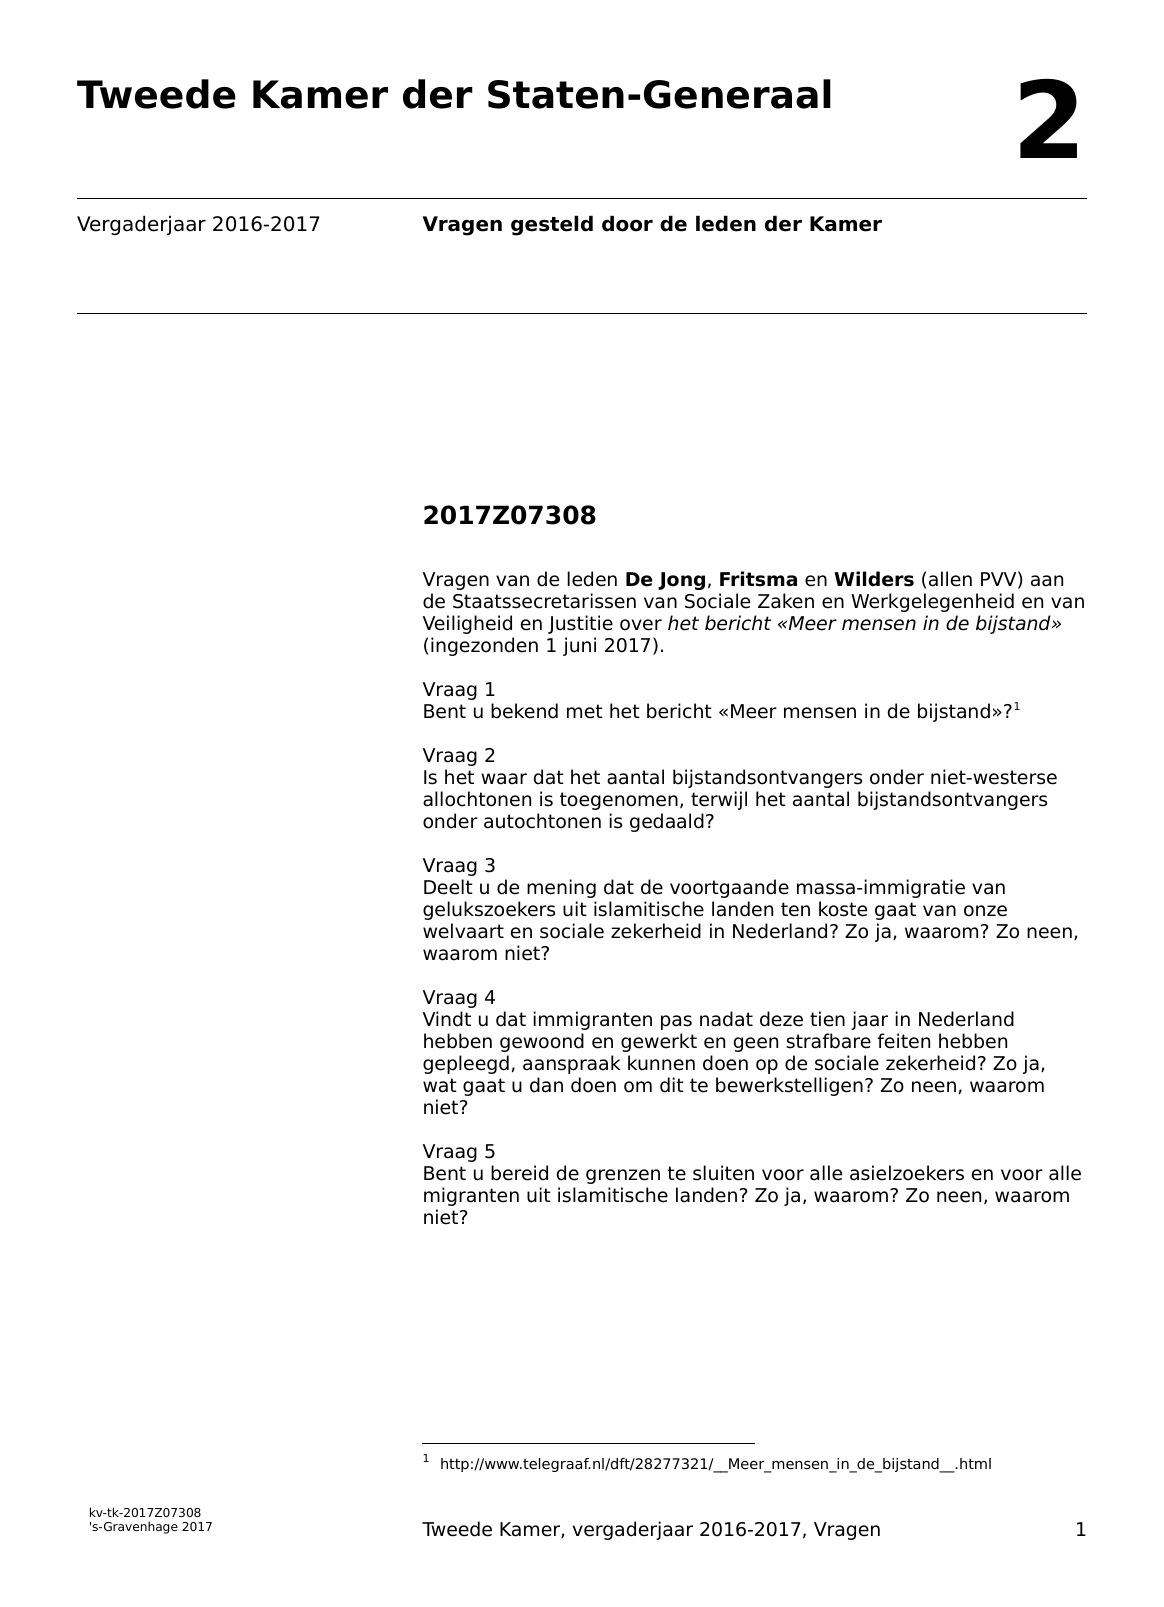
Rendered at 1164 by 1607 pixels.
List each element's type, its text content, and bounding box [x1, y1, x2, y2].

text Vindt u dat immigranten pas nadat deze tien jaar in Nederland hebben gewoond en gewerkt en geen strafbare feiten hebben gepleegd, aanspraak kunnen doen op de sociale zekerheid? Zo ja, wat gaat u dan doen om dit te bewerkstelligen? Zo neen, waarom niet? [422, 1009, 1087, 1119]
text Deelt u de mening dat de voortgaande massa-immigratie van gelukszoekers uit islamitische landen ten koste gaat van onze welvaart en sociale zekerheid in Nederland? Zo ja, waarom? Zo neen, waarom niet? [422, 877, 1087, 965]
text Bent u bereid de grenzen te sluiten voor alle asielzoekers en voor alle migranten uit islamitische landen? Zo ja, waarom? Zo neen, waarom niet? [422, 1163, 1087, 1229]
table_cell Vragen gesteld door de leden der Kamer [422, 199, 1087, 313]
table_header 2 [886, 59, 1087, 198]
text Vraag 3 [422, 855, 1087, 877]
text kv-tk-2017Z07308 [88, 1506, 323, 1520]
table_cell Vergaderjaar 2016-2017 [77, 199, 422, 313]
text Is het waar dat het aantal bijstandsontvangers onder niet-westerse allochtonen is toegenomen, terwijl het aantal bijstandsontvangers onder autochtonen is gedaald? [422, 767, 1087, 833]
text Vraag 5 [422, 1141, 1087, 1163]
text 's-Gravenhage 2017 [88, 1520, 323, 1534]
text Vragen van de leden De Jong, Fritsma en Wilders (allen PVV) aan de Staatssecretarissen van Sociale Zaken en Werkgelegenheid en van Veiligheid en Justitie over het bericht «Meer mensen in de bijstand» (ingezonden 1 juni 2017). [422, 569, 1087, 657]
text Vraag 4 [422, 987, 1087, 1009]
table_header Tweede Kamer der Staten-Generaal [77, 59, 886, 198]
text 2017Z07308 [422, 501, 1087, 531]
text http://www.telegraaf.nl/dft/28277321/__Meer_mensen_in_de_bijstand__.html [422, 1452, 1087, 1474]
text Vraag 2 [422, 745, 1087, 767]
text Vraag 1 [422, 679, 1087, 701]
text Bent u bekend met het bericht «Meer mensen in de bijstand»? [422, 701, 1087, 723]
